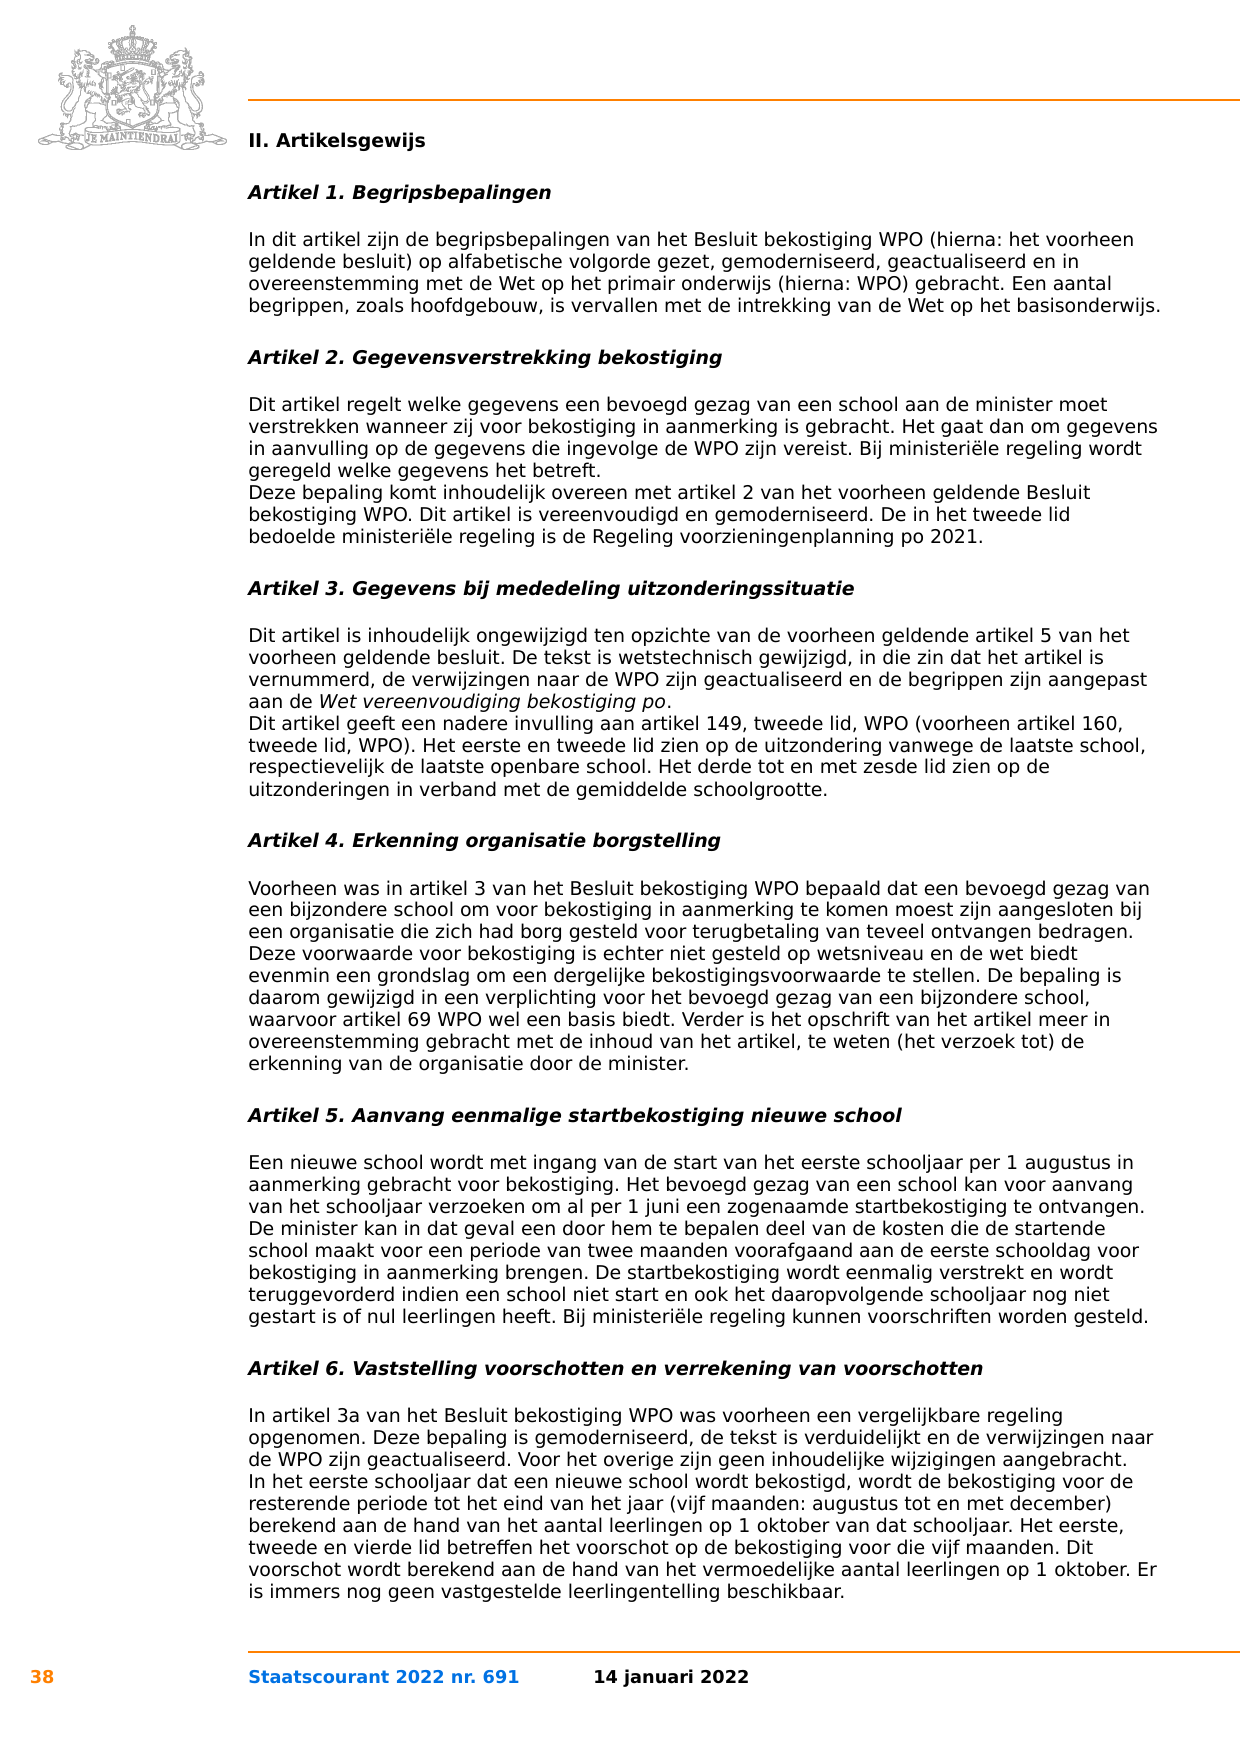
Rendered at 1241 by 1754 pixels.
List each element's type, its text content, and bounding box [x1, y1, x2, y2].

subtitle Artikel 5. Aanvang eenmalige startbekostiging nieuwe school [248, 1105, 1163, 1127]
subtitle Artikel 3. Gegevens bij mededeling uitzonderingssituatie [248, 578, 1163, 599]
text Voorheen was in artikel 3 van het Besluit bekostiging WPO bepaald dat een bevoegd gezag van een bijzondere school om voor bekostiging in aanmerking te komen moest zijn aangesloten bij een organisatie die zich had borg gesteld voor terugbetaling van teveel ontvangen bedragen. Deze voorwaarde voor bekostiging is echter niet gesteld op wetsniveau en de wet biedt evenmin een grondslag om een dergelijke bekostigingsvoorwaarde te stellen. De bepaling is daarom gewijzigd in een verplichting voor het bevoegd gezag van een bijzondere school, waarvoor artikel 69 WPO wel een basis biedt. Verder is het opschrift van het artikel meer in overeenstemming gebracht met de inhoud van het artikel, te weten (het verzoek tot) de erkenning van de organisatie door de minister. [248, 877, 1163, 1075]
text Dit artikel geeft een nadere invulling aan artikel 149, tweede lid, WPO (voorheen artikel 160, tweede lid, WPO). Het eerste en tweede lid zien op de uitzondering vanwege de laatste school, respectievelijk de laatste openbare school. Het derde tot en met zesde lid zien op de uitzonderingen in verband met de gemiddelde schoolgrootte. [248, 712, 1163, 800]
subtitle Artikel 1. Begripsbepalingen [248, 182, 1163, 204]
subtitle II. Artikelsgewijs [248, 130, 1163, 152]
subtitle Artikel 6. Vaststelling voorschotten en verrekening van voorschotten [248, 1358, 1163, 1380]
text In artikel 3a van het Besluit bekostiging WPO was voorheen een vergelijkbare regeling opgenomen. Deze bepaling is gemoderniseerd, de tekst is verduidelijkt en de verwijzingen naar de WPO zijn geactualiseerd. Voor het overige zijn geen inhoudelijke wijzigingen aangebracht. [248, 1405, 1163, 1471]
subtitle Artikel 2. Gegevensverstrekking bekostiging [248, 347, 1163, 369]
picture [38, 25, 227, 150]
subtitle Artikel 4. Erkenning organisatie borgstelling [248, 830, 1163, 852]
text Dit artikel is inhoudelijk ongewijzigd ten opzichte van de voorheen geldende artikel 5 van het voorheen geldende besluit. De tekst is wetstechnisch gewijzigd, in die zin dat het artikel is vernummerd, de verwijzingen naar de WPO zijn geactualiseerd en de begrippen zijn aangepast aan de Wet vereenvoudiging bekostiging po. [248, 624, 1163, 712]
text In dit artikel zijn de begripsbepalingen van het Besluit bekostiging WPO (hierna: het voorheen geldende besluit) op alfabetische volgorde gezet, gemoderniseerd, geactualiseerd en in overeenstemming met de Wet op het primair onderwijs (hierna: WPO) gebracht. Een aantal begrippen, zoals hoofdgebouw, is vervallen met de intrekking van de Wet op het basisonderwijs. [248, 229, 1163, 317]
text Een nieuwe school wordt met ingang van de start van het eerste schooljaar per 1 augustus in aanmerking gebracht voor bekostiging. Het bevoegd gezag van een school kan voor aanvang van het schooljaar verzoeken om al per 1 juni een zogenaamde startbekostiging te ontvangen. De minister kan in dat geval een door hem te bepalen deel van de kosten die de startende school maakt voor een periode van twee maanden voorafgaand aan de eerste schooldag voor bekostiging in aanmerking brengen. De startbekostiging wordt eenmalig verstrekt en wordt teruggevorderd indien een school niet start en ook het daaropvolgende schooljaar nog niet gestart is of nul leerlingen heeft. Bij ministeriële regeling kunnen voorschriften worden gesteld. [248, 1152, 1163, 1328]
text In het eerste schooljaar dat een nieuwe school wordt bekostigd, wordt de bekostiging voor de resterende periode tot het eind van het jaar (vijf maanden: augustus tot en met december) berekend aan de hand van het aantal leerlingen op 1 oktober van dat schooljaar. Het eerste, tweede en vierde lid betreffen het voorschot op de bekostiging voor die vijf maanden. Dit voorschot wordt berekend aan de hand van het vermoedelijke aantal leerlingen op 1 oktober. Er is immers nog geen vastgestelde leerlingentelling beschikbaar. [248, 1471, 1163, 1603]
text Deze bepaling komt inhoudelijk overeen met artikel 2 van het voorheen geldende Besluit bekostiging WPO. Dit artikel is vereenvoudigd en gemoderniseerd. De in het tweede lid bedoelde ministeriële regeling is de Regeling voorzieningenplanning po 2021. [248, 482, 1163, 548]
text Dit artikel regelt welke gegevens een bevoegd gezag van een school aan de minister moet verstrekken wanneer zij voor bekostiging in aanmerking is gebracht. Het gaat dan om gegevens in aanvulling op de gegevens die ingevolge de WPO zijn vereist. Bij ministeriële regeling wordt geregeld welke gegevens het betreft. [248, 394, 1163, 482]
